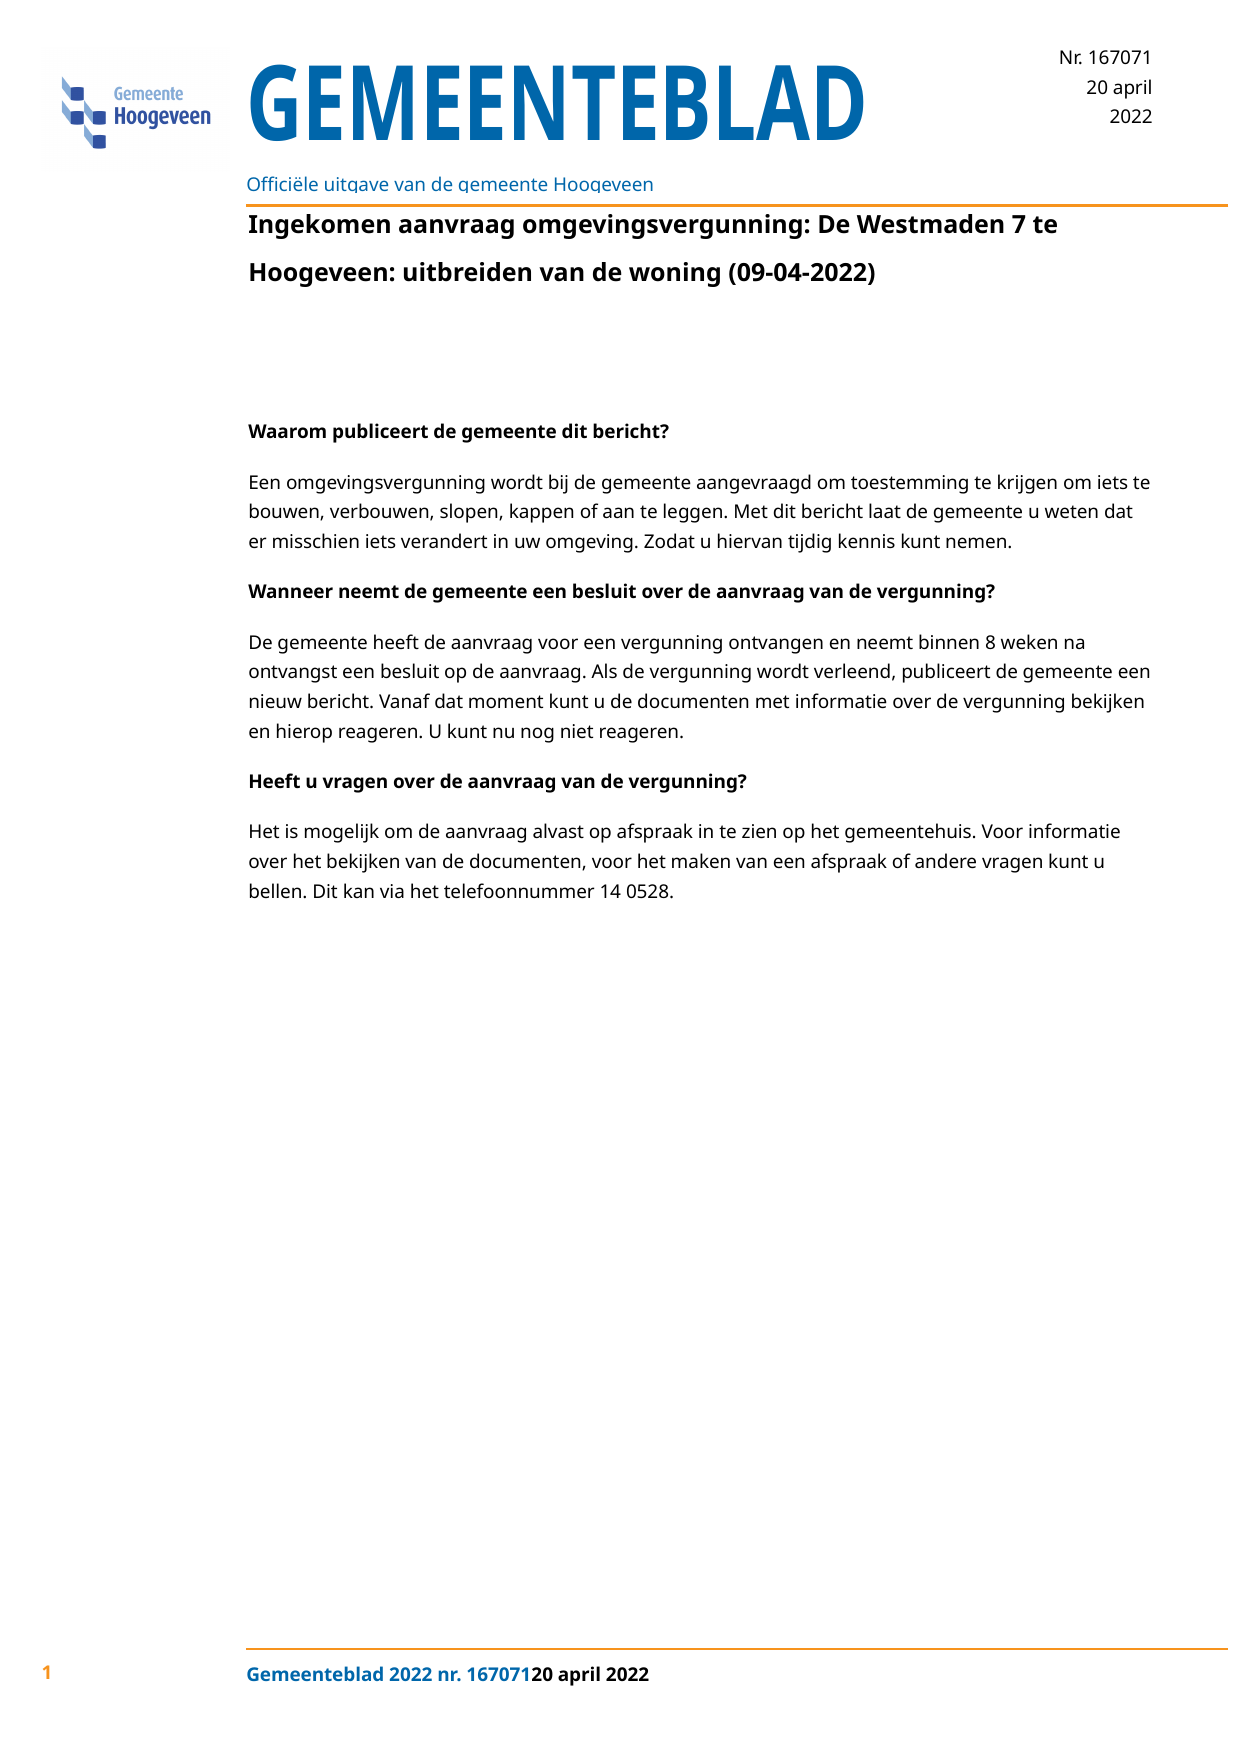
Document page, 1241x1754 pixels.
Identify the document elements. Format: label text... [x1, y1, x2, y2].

text Het is mogelijk om de aanvraag alvast op afspraak in te zien op het gemeentehuis. Voor informatie over het bekijken van de documenten, voor het maken van een afspraak of andere vragen kunt u bellen. Dit kan via het telefoonnummer 14 0528. [248, 819, 1152, 904]
text Waarom publiceert de gemeente dit bericht? [248, 419, 1152, 444]
text Heeft u vragen over de aanvraag van de vergunning? [248, 768, 1152, 794]
text De gemeente heeft de aanvraag voor een vergunning ontvangen en neemt binnen 8 weken na ontvangst een besluit op de aanvraag. Als de vergunning wordt verleend, publiceert de gemeente een nieuw bericht. Vanaf dat moment kunt u de documenten met informatie over de vergunning bekijken en hierop reageren. U kunt nu nog niet reageren. [248, 629, 1152, 744]
text Wanneer neemt de gemeente een besluit over de aanvraag van de vergunning? [248, 579, 1152, 604]
text Een omgevingsvergunning wordt bij de gemeente aangevraagd om toestemming te krijgen om iets te bouwen, verbouwen, slopen, kappen of aan te leggen. Met dit bericht laat de gemeente u weten dat er misschien iets verandert in uw omgeving. Zodat u hiervan tijdig kennis kunt nemen. [248, 469, 1152, 554]
picture [41, 47, 231, 172]
text Ingekomen aanvraag omgevingsvergunning: De Westmaden 7 te Hoogeveen: uitbreiden van de woning (09-04-2022) [248, 207, 1152, 288]
